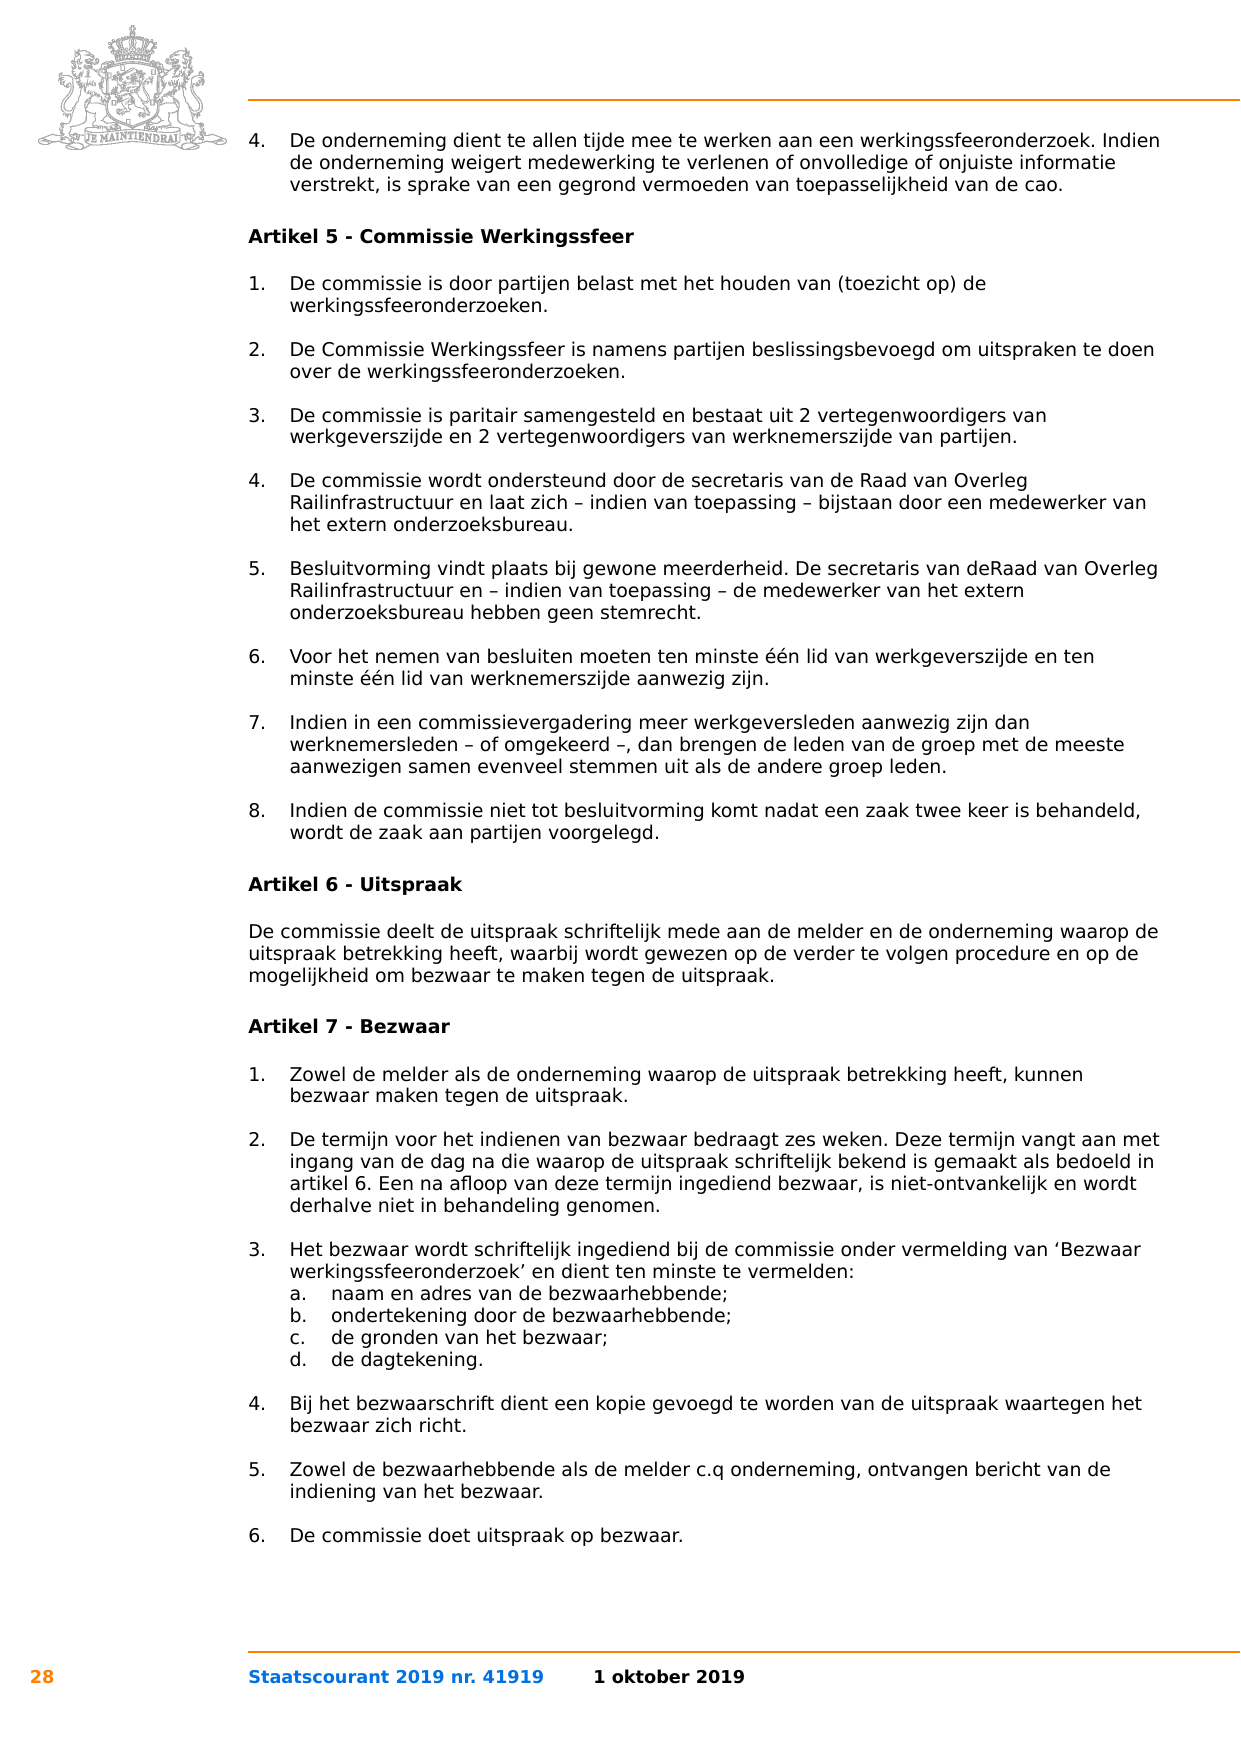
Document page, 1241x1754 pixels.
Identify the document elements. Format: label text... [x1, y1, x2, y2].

text De commissie deelt de uitspraak schriftelijk mede aan de melder en de onderneming waarop de uitspraak betrekking heeft, waarbij wordt gewezen op de verder te volgen procedure en op de mogelijkheid om bezwaar te maken tegen de uitspraak. [248, 921, 1163, 986]
text b. ondertekening door de bezwaarhebbende; [289, 1305, 1163, 1327]
text 4. Bij het bezwaarschrift dient een kopie gevoegd te worden van de uitspraak waartegen het bezwaar zich richt. [248, 1393, 1163, 1437]
text 1. Zowel de melder als de onderneming waarop de uitspraak betrekking heeft, kunnen bezwaar maken tegen de uitspraak. [248, 1063, 1163, 1107]
text a. naam en adres van de bezwaarhebbende; [289, 1283, 1163, 1305]
text 7. Indien in een commissievergadering meer werkgeversleden aanwezig zijn dan werknemersleden – of omgekeerd –, dan brengen de leden van de groep met de meeste aanwezigen samen evenveel stemmen uit als de andere groep leden. [248, 712, 1163, 778]
text 6. Voor het nemen van besluiten moeten ten minste één lid van werkgeverszijde en ten minste één lid van werknemerszijde aanwezig zijn. [248, 646, 1163, 690]
text 4. De commissie wordt ondersteund door de secretaris van de Raad van Overleg Railinfrastructuur en laat zich – indien van toepassing – bijstaan door een medewerker van het extern onderzoeksbureau. [248, 470, 1163, 536]
subtitle Artikel 7 - Bezwaar [248, 1016, 1163, 1038]
text 5. Besluitvorming vindt plaats bij gewone meerderheid. De secretaris van deRaad van Overleg Railinfrastructuur en – indien van toepassing – de medewerker van het extern onderzoeksbureau hebben geen stemrecht. [248, 558, 1163, 624]
text 4. De onderneming dient te allen tijde mee te werken aan een werkingssfeeronderzoek. Indien de onderneming weigert medewerking te verlenen of onvolledige of onjuiste informatie verstrekt, is sprake van een gegrond vermoeden van toepasselijkheid van de cao. [248, 130, 1163, 196]
text c. de gronden van het bezwaar; [289, 1327, 1163, 1349]
text 1. De commissie is door partijen belast met het houden van (toezicht op) de werkingssfeeronderzoeken. [248, 273, 1163, 317]
text 5. Zowel de bezwaarhebbende als de melder c.q onderneming, ontvangen bericht van de indiening van het bezwaar. [248, 1459, 1163, 1503]
text 6. De commissie doet uitspraak op bezwaar. [248, 1524, 1163, 1546]
picture [38, 25, 227, 150]
subtitle Artikel 5 - Commissie Werkingssfeer [248, 226, 1163, 248]
text 3. De commissie is paritair samengesteld en bestaat uit 2 vertegenwoordigers van werkgeverszijde en 2 vertegenwoordigers van werknemerszijde van partijen. [248, 404, 1163, 448]
text d. de dagtekening. [289, 1349, 1163, 1371]
text 2. De termijn voor het indienen van bezwaar bedraagt zes weken. Deze termijn vangt aan met ingang van de dag na die waarop de uitspraak schriftelijk bekend is gemaakt als bedoeld in artikel 6. Een na afloop van deze termijn ingediend bezwaar, is niet-ontvankelijk en wordt derhalve niet in behandeling genomen. [248, 1129, 1163, 1217]
text 2. De Commissie Werkingssfeer is namens partijen beslissingsbevoegd om uitspraken te doen over de werkingssfeeronderzoeken. [248, 339, 1163, 383]
subtitle Artikel 6 - Uitspraak [248, 873, 1163, 896]
text 8. Indien de commissie niet tot besluitvorming komt nadat een zaak twee keer is behandeld, wordt de zaak aan partijen voorgelegd. [248, 799, 1163, 843]
text 3. Het bezwaar wordt schriftelijk ingediend bij de commissie onder vermelding van ‘Bezwaar werkingssfeeronderzoek’ en dient ten minste te vermelden: [248, 1239, 1163, 1283]
